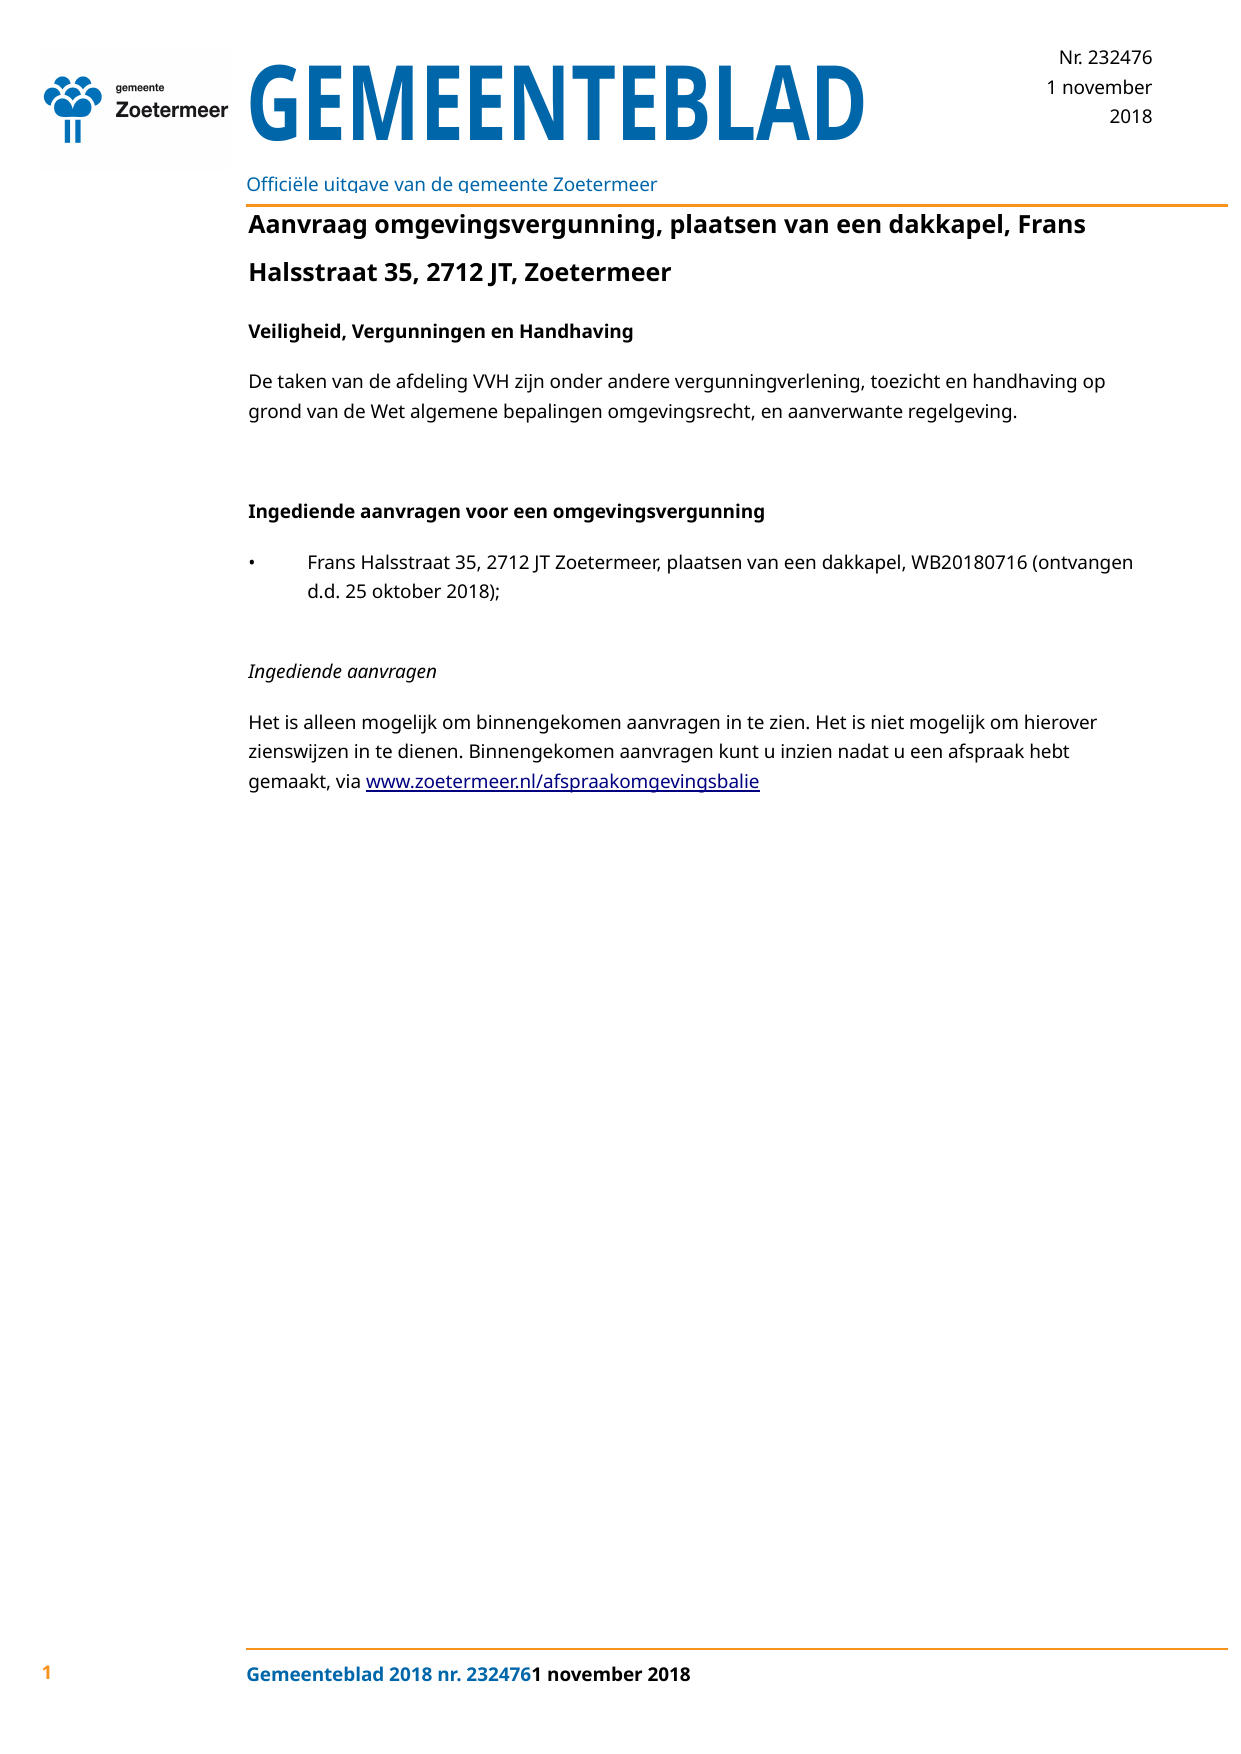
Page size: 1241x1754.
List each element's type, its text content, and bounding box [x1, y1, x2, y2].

text Het is alleen mogelijk om binnengekomen aanvragen in te zien. Het is niet mogelijk om hierover zienswijzen in te dienen. Binnengekomen aanvragen kunt u inzien nadat u een afspraak hebt gemaakt, via www.zoetermeer.nl/afspraakomgevingsbalie [248, 709, 1152, 794]
text Aanvraag omgevingsvergunning, plaatsen van een dakkapel, Frans Halsstraat 35, 2712 JT, Zoetermeer [248, 207, 1152, 288]
text Ingediende aanvragen [248, 659, 1152, 684]
text Ingediende aanvragen voor een omgevingsvergunning [248, 499, 1152, 524]
picture [41, 47, 231, 172]
text De taken van de afdeling VVH zijn onder andere vergunningverlening, toezicht en handhaving op grond van de Wet algemene bepalingen omgevingsrecht, en aanverwante regelgeving. [248, 368, 1152, 424]
list Frans Halsstraat 35, 2712 JT Zoetermeer, plaatsen van een dakkapel, WB20180716 (ontvangen d.d. 25 oktober 2018); [248, 549, 1152, 604]
text Veiligheid, Vergunningen en Handhaving [248, 318, 1152, 344]
